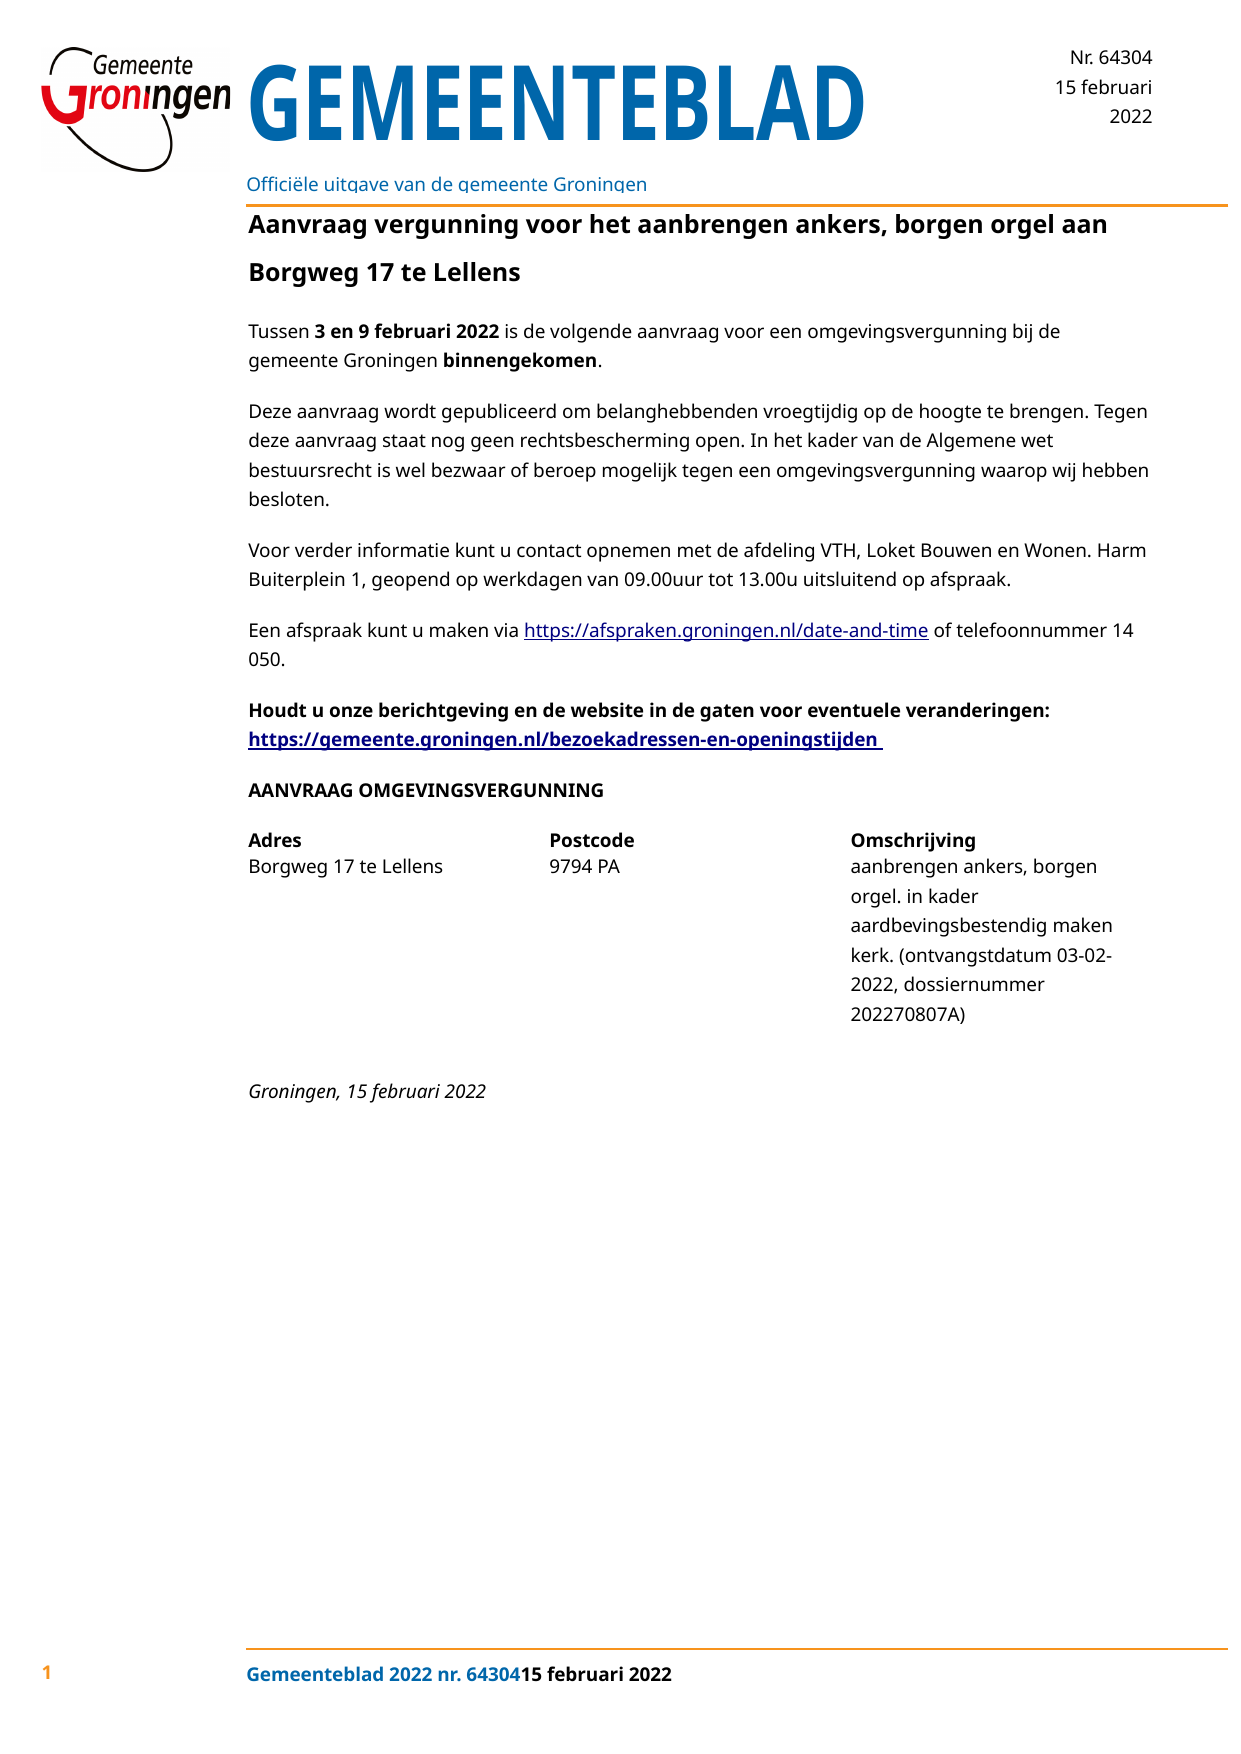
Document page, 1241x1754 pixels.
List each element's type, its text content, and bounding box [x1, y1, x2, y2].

picture [41, 47, 231, 172]
text Deze aanvraag wordt gepubliceerd om belanghebbenden vroegtijdig op de hoogte te brengen. Tegen deze aanvraag staat nog geen rechtsbescherming open. In het kader van de Algemene wet bestuursrecht is wel bezwaar of beroep mogelijk tegen een omgevingsvergunning waarop wij hebben besloten. [248, 398, 1152, 512]
text Houdt u onze berichtgeving en de website in de gaten voor eventuele veranderingen: https://gemeente.groningen.nl/bezoekadressen-en-openingstijden [248, 697, 1152, 752]
text Tussen 3 en 9 februari 2022 is de volgende aanvraag voor een omgevingsvergunning bij de gemeente Groningen binnengekomen. [248, 318, 1152, 373]
text Groningen, 15 februari 2022 [248, 1078, 1152, 1104]
text AANVRAAG OMGEVINGSVERGUNNING [248, 777, 1152, 803]
table_cell Borgweg 17 te Lellens [248, 853, 549, 1027]
text Een afspraak kunt u maken via https://afspraken.groningen.nl/date-and-time of telefoonnummer 14 050. [248, 617, 1152, 672]
table_header Adres [248, 828, 549, 853]
text Voor verder informatie kunt u contact opnemen met de afdeling VTH, Loket Bouwen en Wonen. Harm Buiterplein 1, geopend op werkdagen van 09.00uur tot 13.00u uitsluitend op afspraak. [248, 537, 1152, 592]
text Aanvraag vergunning voor het aanbrengen ankers, borgen orgel aan Borgweg 17 te Lellens [248, 207, 1152, 288]
table_cell aanbrengen ankers, borgen orgel. in kader aardbevingsbestendig maken kerk. (ontvangstdatum 03-02-2022, dossiernummer 202270807A) [850, 853, 1152, 1027]
table_header Omschrijving [850, 828, 1152, 853]
table_cell 9794 PA [549, 853, 850, 1027]
table_header Postcode [549, 828, 850, 853]
